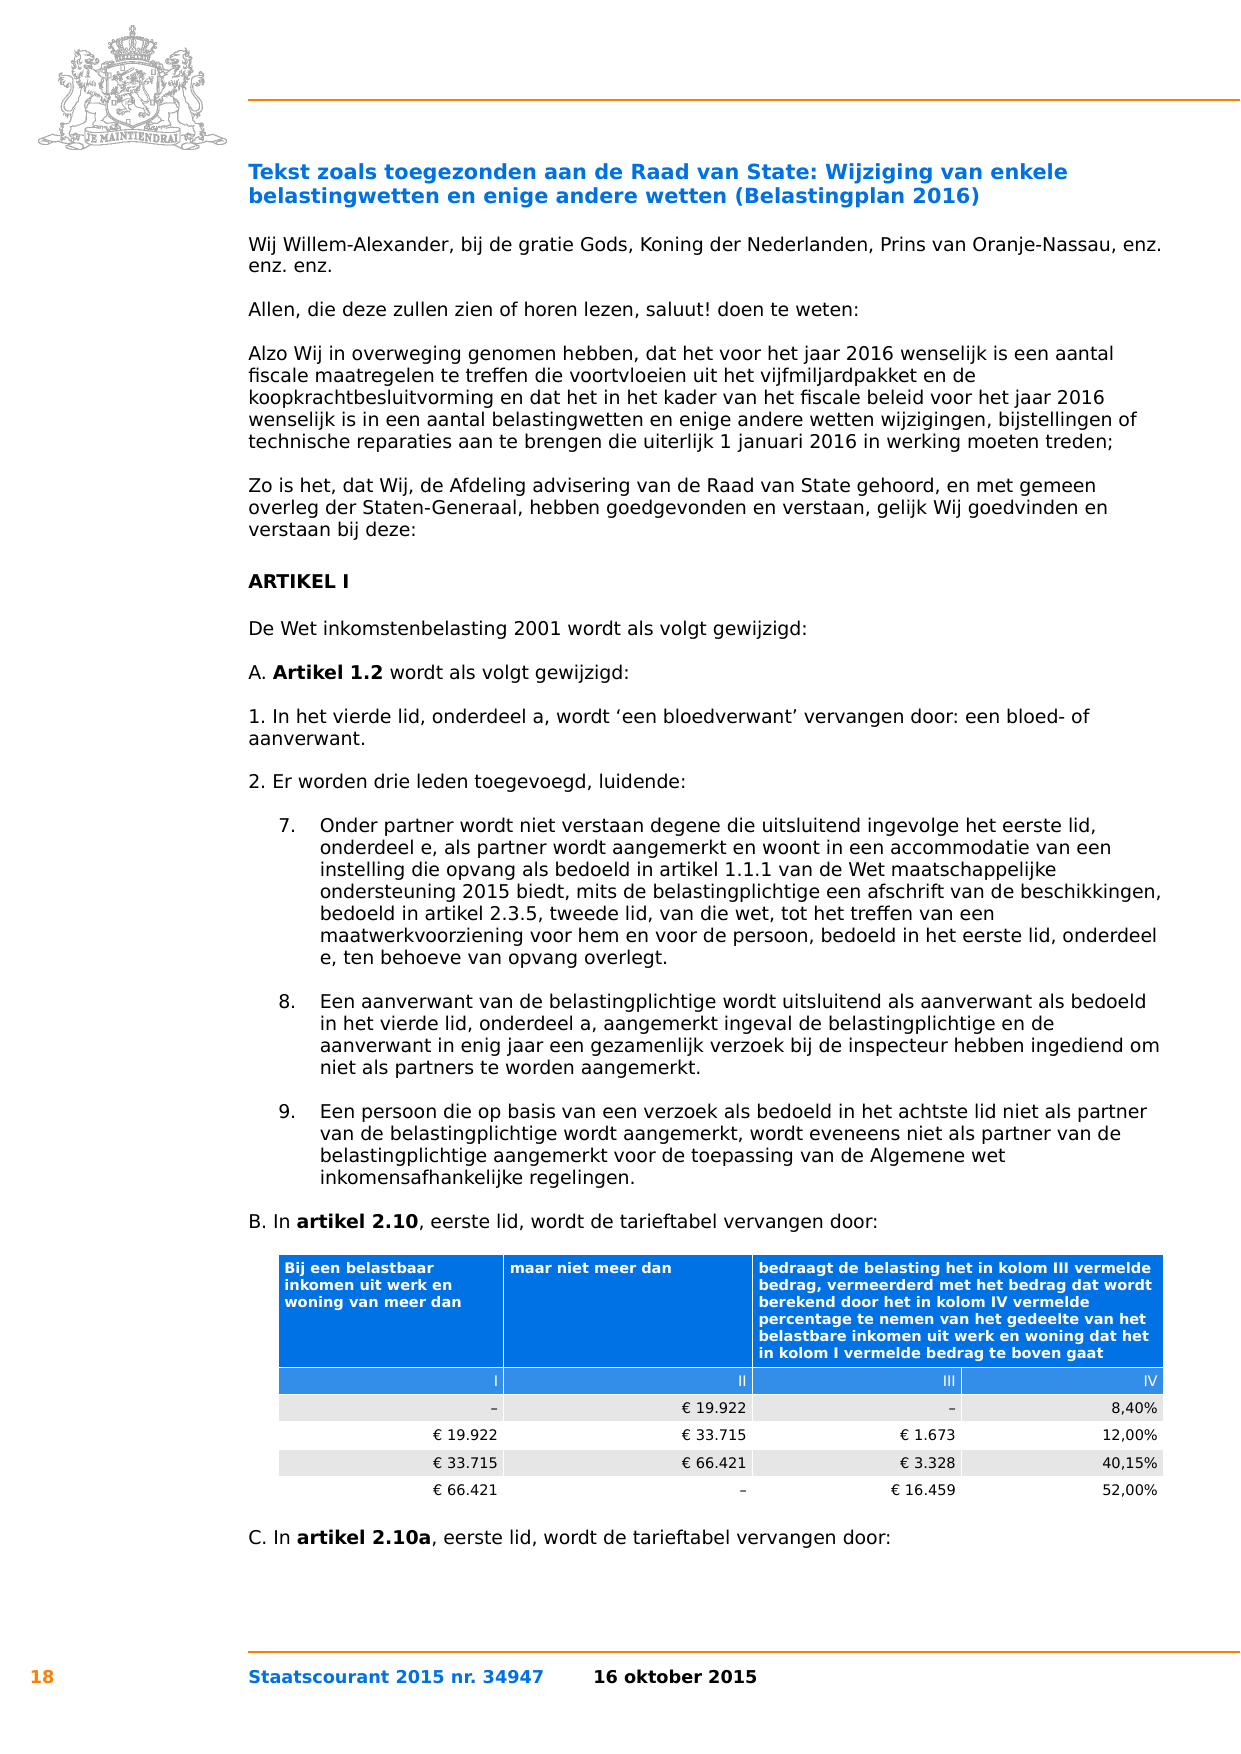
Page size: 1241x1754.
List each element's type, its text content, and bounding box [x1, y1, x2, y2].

text A. Artikel 1.2 wordt als volgt gewijzigd: [248, 662, 1163, 684]
text Allen, die deze zullen zien of horen lezen, saluut! doen te weten: [248, 299, 1163, 321]
text 8. Een aanverwant van de belastingplichtige wordt uitsluitend als aanverwant als bedoeld in het vierde lid, onderdeel a, aangemerkt ingeval de belastingplichtige en de aanverwant in enig jaar een gezamenlijk verzoek bij de inspecteur hebben ingediend om niet als partners te worden aangemerkt. [278, 991, 1163, 1079]
text Wij Willem-Alexander, bij de gratie Gods, Koning der Nederlanden, Prins van Oranje-Nassau, enz. enz. enz. [248, 233, 1163, 277]
table_cell 8,40% [962, 1395, 1163, 1421]
table_cell € 1.673 [753, 1423, 961, 1449]
table_header bedraagt de belasting het in kolom III vermelde bedrag, vermeerderd met het bedrag dat wordt berekend door het in kolom IV vermelde percentage te nemen van het gedeelte van het belastbare inkomen uit werk en woning dat het in kolom I vermelde bedrag te boven gaat [753, 1255, 1163, 1367]
table_cell € 66.421 [279, 1477, 503, 1504]
table_cell III [753, 1368, 961, 1394]
subtitle Tekst zoals toegezonden aan de Raad van State: Wijziging van enkele belastingwetten en enige andere wetten (Belastingplan 2016) [248, 160, 1163, 208]
table_cell € 19.922 [504, 1395, 752, 1421]
table_cell € 66.421 [504, 1450, 752, 1476]
table_cell II [504, 1368, 752, 1394]
text 2. Er worden drie leden toegevoegd, luidende: [248, 771, 1163, 793]
text 7. Onder partner wordt niet verstaan degene die uitsluitend ingevolge het eerste lid, onderdeel e, als partner wordt aangemerkt en woont in een accommodatie van een instelling die opvang als bedoeld in artikel 1.1.1 van de Wet maatschappelijke ondersteuning 2015 biedt, mits de belastingplichtige een afschrift van de beschikkingen, bedoeld in artikel 2.3.5, tweede lid, van die wet, tot het treffen van een maatwerkvoorziening voor hem en voor de persoon, bedoeld in het eerste lid, onderdeel e, ten behoeve van opvang overlegt. [278, 815, 1163, 969]
subtitle ARTIKEL I [248, 571, 1163, 593]
text Zo is het, dat Wij, de Afdeling advisering van de Raad van State gehoord, en met gemeen overleg der Staten-Generaal, hebben goedgevonden en verstaan, gelijk Wij goedvinden en verstaan bij deze: [248, 475, 1163, 541]
table_cell I [279, 1368, 503, 1394]
text C. In artikel 2.10a, eerste lid, wordt de tarieftabel vervangen door: [248, 1527, 1163, 1548]
text De Wet inkomstenbelasting 2001 wordt als volgt gewijzigd: [248, 618, 1163, 640]
text Alzo Wij in overweging genomen hebben, dat het voor het jaar 2016 wenselijk is een aantal fiscale maatregelen te treffen die voortvloeien uit het vijfmiljardpakket en de koopkrachtbesluitvorming en dat het in het kader van het fiscale beleid voor het jaar 2016 wenselijk is in een aantal belastingwetten en enige andere wetten wijzigingen, bijstellingen of technische reparaties aan te brengen die uiterlijk 1 januari 2016 in werking moeten treden; [248, 343, 1163, 453]
table_cell € 16.459 [753, 1477, 961, 1504]
table_cell € 3.328 [753, 1450, 961, 1476]
table_cell 52,00% [962, 1477, 1163, 1504]
text 1. In het vierde lid, onderdeel a, wordt ‘een bloedverwant’ vervangen door: een bloed- of aanverwant. [248, 706, 1163, 749]
text 9. Een persoon die op basis van een verzoek als bedoeld in het achtste lid niet als partner van de belastingplichtige wordt aangemerkt, wordt eveneens niet als partner van de belastingplichtige aangemerkt voor de toepassing van de Algemene wet inkomensafhankelijke regelingen. [278, 1101, 1163, 1189]
text B. In artikel 2.10, eerste lid, wordt de tarieftabel vervangen door: [248, 1211, 1163, 1232]
table_cell IV [962, 1368, 1163, 1394]
table_header maar niet meer dan [504, 1255, 752, 1367]
table_cell € 33.715 [504, 1423, 752, 1449]
table_cell 40,15% [962, 1450, 1163, 1476]
table_cell 12,00% [962, 1423, 1163, 1449]
table_cell € 19.922 [279, 1423, 503, 1449]
table_cell – [504, 1477, 752, 1504]
table_header Bij een belastbaar inkomen uit werk en woning van meer dan [279, 1255, 503, 1367]
table_cell – [279, 1395, 503, 1421]
table_cell – [753, 1395, 961, 1421]
table_cell € 33.715 [279, 1450, 503, 1476]
picture [38, 25, 227, 150]
